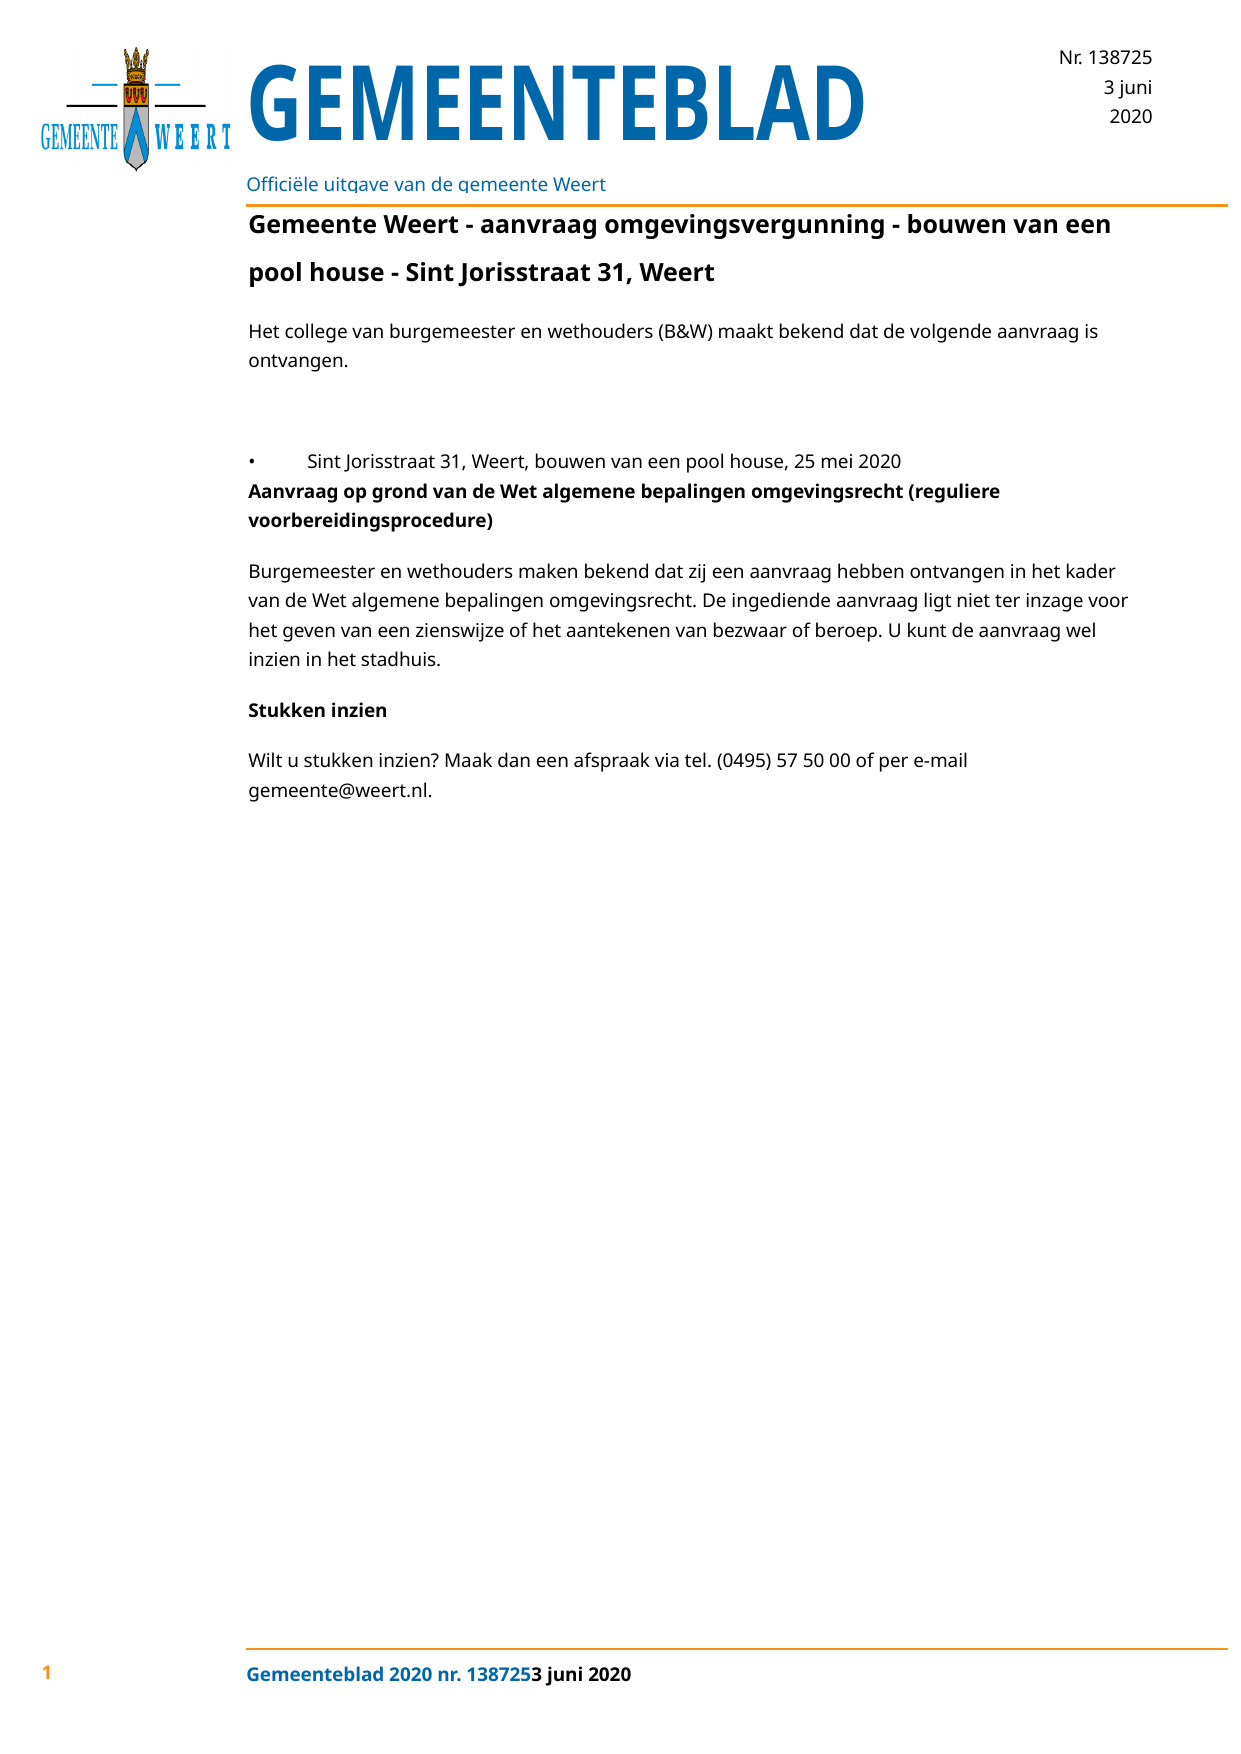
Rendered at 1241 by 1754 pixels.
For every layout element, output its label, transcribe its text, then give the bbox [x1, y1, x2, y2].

text Aanvraag op grond van de Wet algemene bepalingen omgevingsrecht (reguliere voorbereidingsprocedure) [248, 478, 1152, 533]
text Burgemeester en wethouders maken bekend dat zij een aanvraag hebben ontvangen in het kader van de Wet algemene bepalingen omgevingsrecht. De ingediende aanvraag ligt niet ter inzage voor het geven van een zienswijze of het aantekenen van bezwaar of beroep. U kunt de aanvraag wel inzien in het stadhuis. [248, 558, 1152, 672]
text Gemeente Weert - aanvraag omgevingsvergunning - bouwen van een pool house - Sint Jorisstraat 31, Weert [248, 207, 1152, 288]
text Stukken inzien [248, 697, 1152, 723]
text Het college van burgemeester en wethouders (B&W) maakt bekend dat de volgende aanvraag is ontvangen. [248, 318, 1152, 373]
list Sint Jorisstraat 31, Weert, bouwen van een pool house, 25 mei 2020 [248, 448, 1152, 474]
text Wilt u stukken inzien? Maak dan een afspraak via tel. (0495) 57 50 00 of per e-mail gemeente@weert.nl. [248, 747, 1152, 803]
picture [41, 47, 231, 172]
